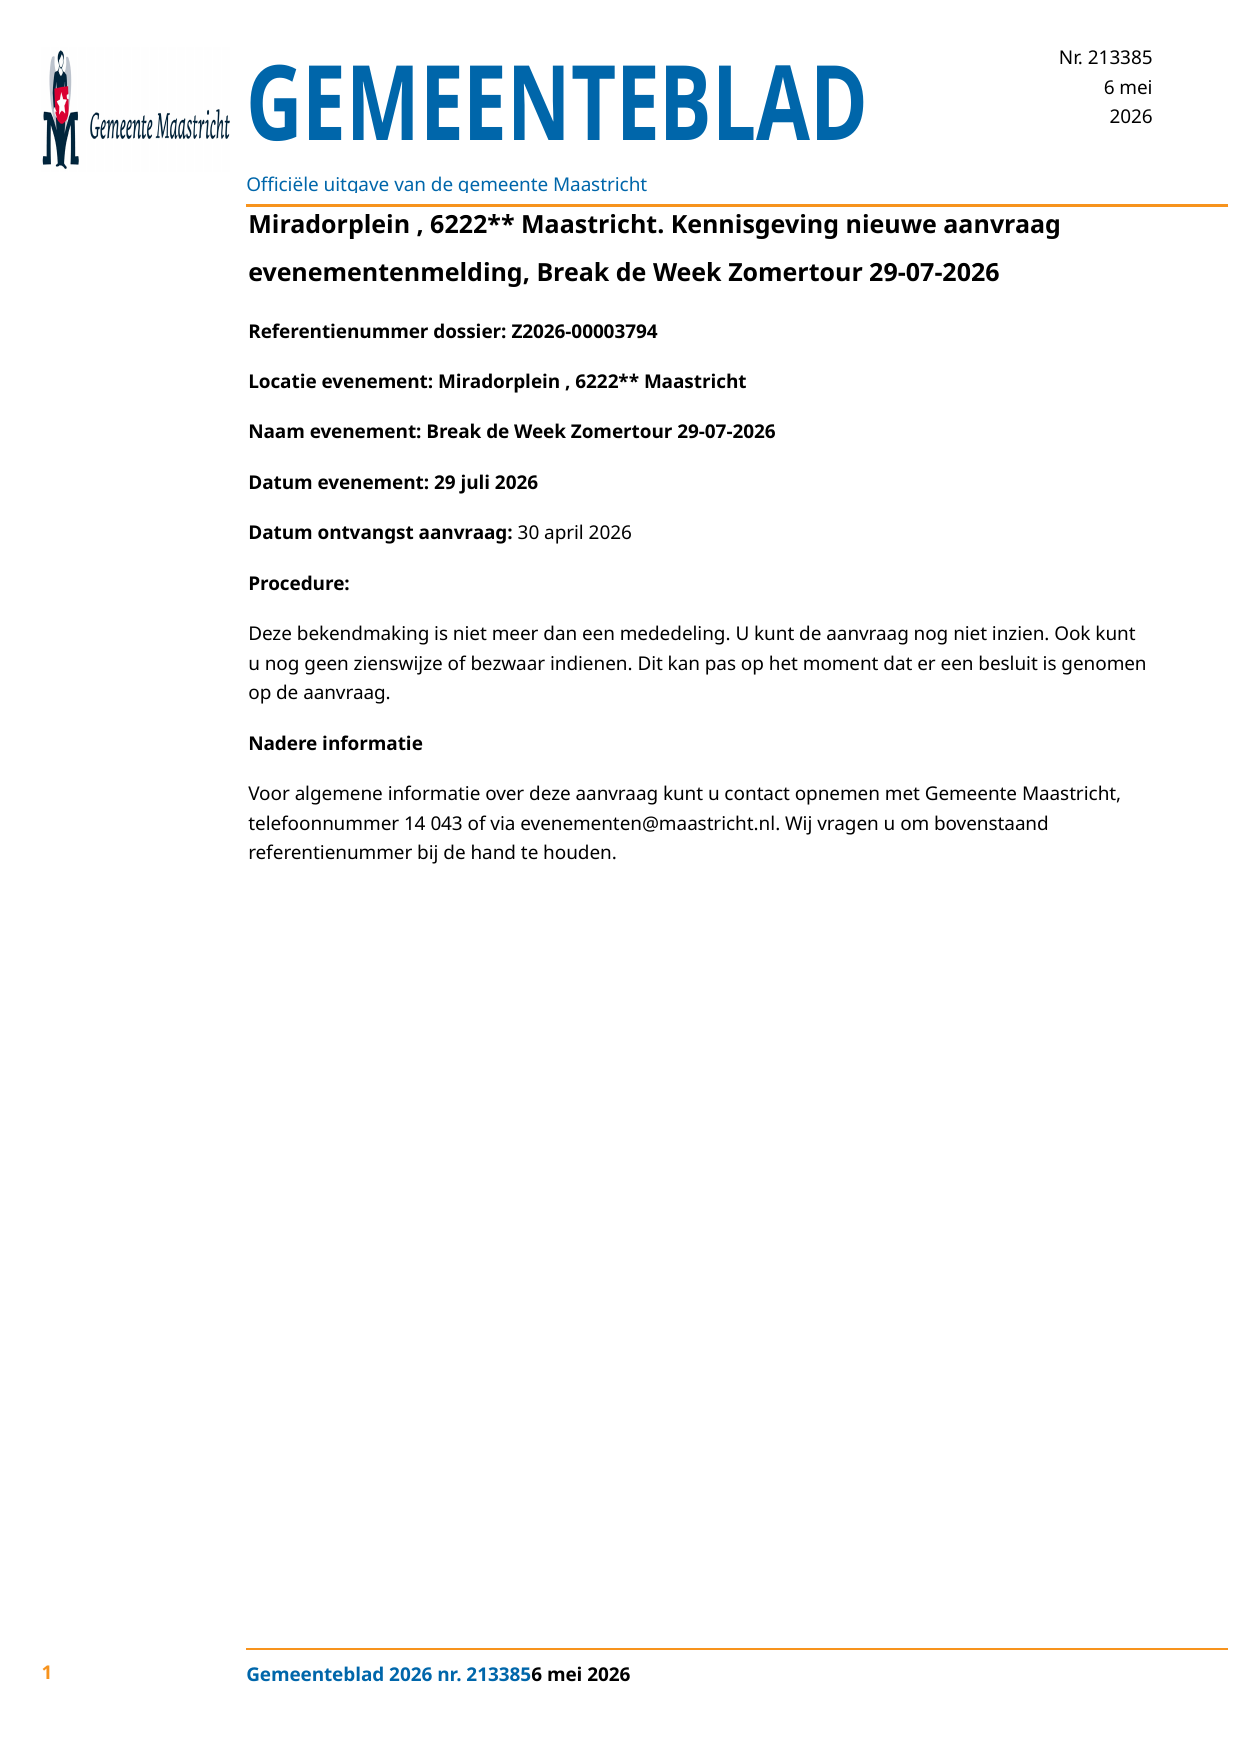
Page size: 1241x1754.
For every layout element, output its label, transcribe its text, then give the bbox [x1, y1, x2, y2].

text Miradorplein , 6222** Maastricht. Kennisgeving nieuwe aanvraag evenementenmelding, Break de Week Zomertour 29-07-2026 [248, 207, 1152, 288]
text Nadere informatie [248, 730, 1152, 756]
text Locatie evenement: Miradorplein , 6222** Maastricht [248, 368, 1152, 394]
picture [41, 47, 231, 172]
text Referentienummer dossier: Z2026-00003794 [248, 318, 1152, 344]
text Voor algemene informatie over deze aanvraag kunt u contact opnemen met Gemeente Maastricht, telefoonnummer 14 043 of via evenementen@maastricht.nl. Wij vragen u om bovenstaand referentienummer bij de hand te houden. [248, 780, 1152, 865]
text Naam evenement: Break de Week Zomertour 29-07-2026 [248, 419, 1152, 444]
text Datum ontvangst aanvraag: 30 april 2026 [248, 519, 1152, 545]
text Procedure: [248, 570, 1152, 596]
text Datum evenement: 29 juli 2026 [248, 469, 1152, 495]
text Deze bekendmaking is niet meer dan een mededeling. U kunt de aanvraag nog niet inzien. Ook kunt u nog geen zienswijze of bezwaar indienen. Dit kan pas op het moment dat er een besluit is genomen op de aanvraag. [248, 620, 1152, 705]
